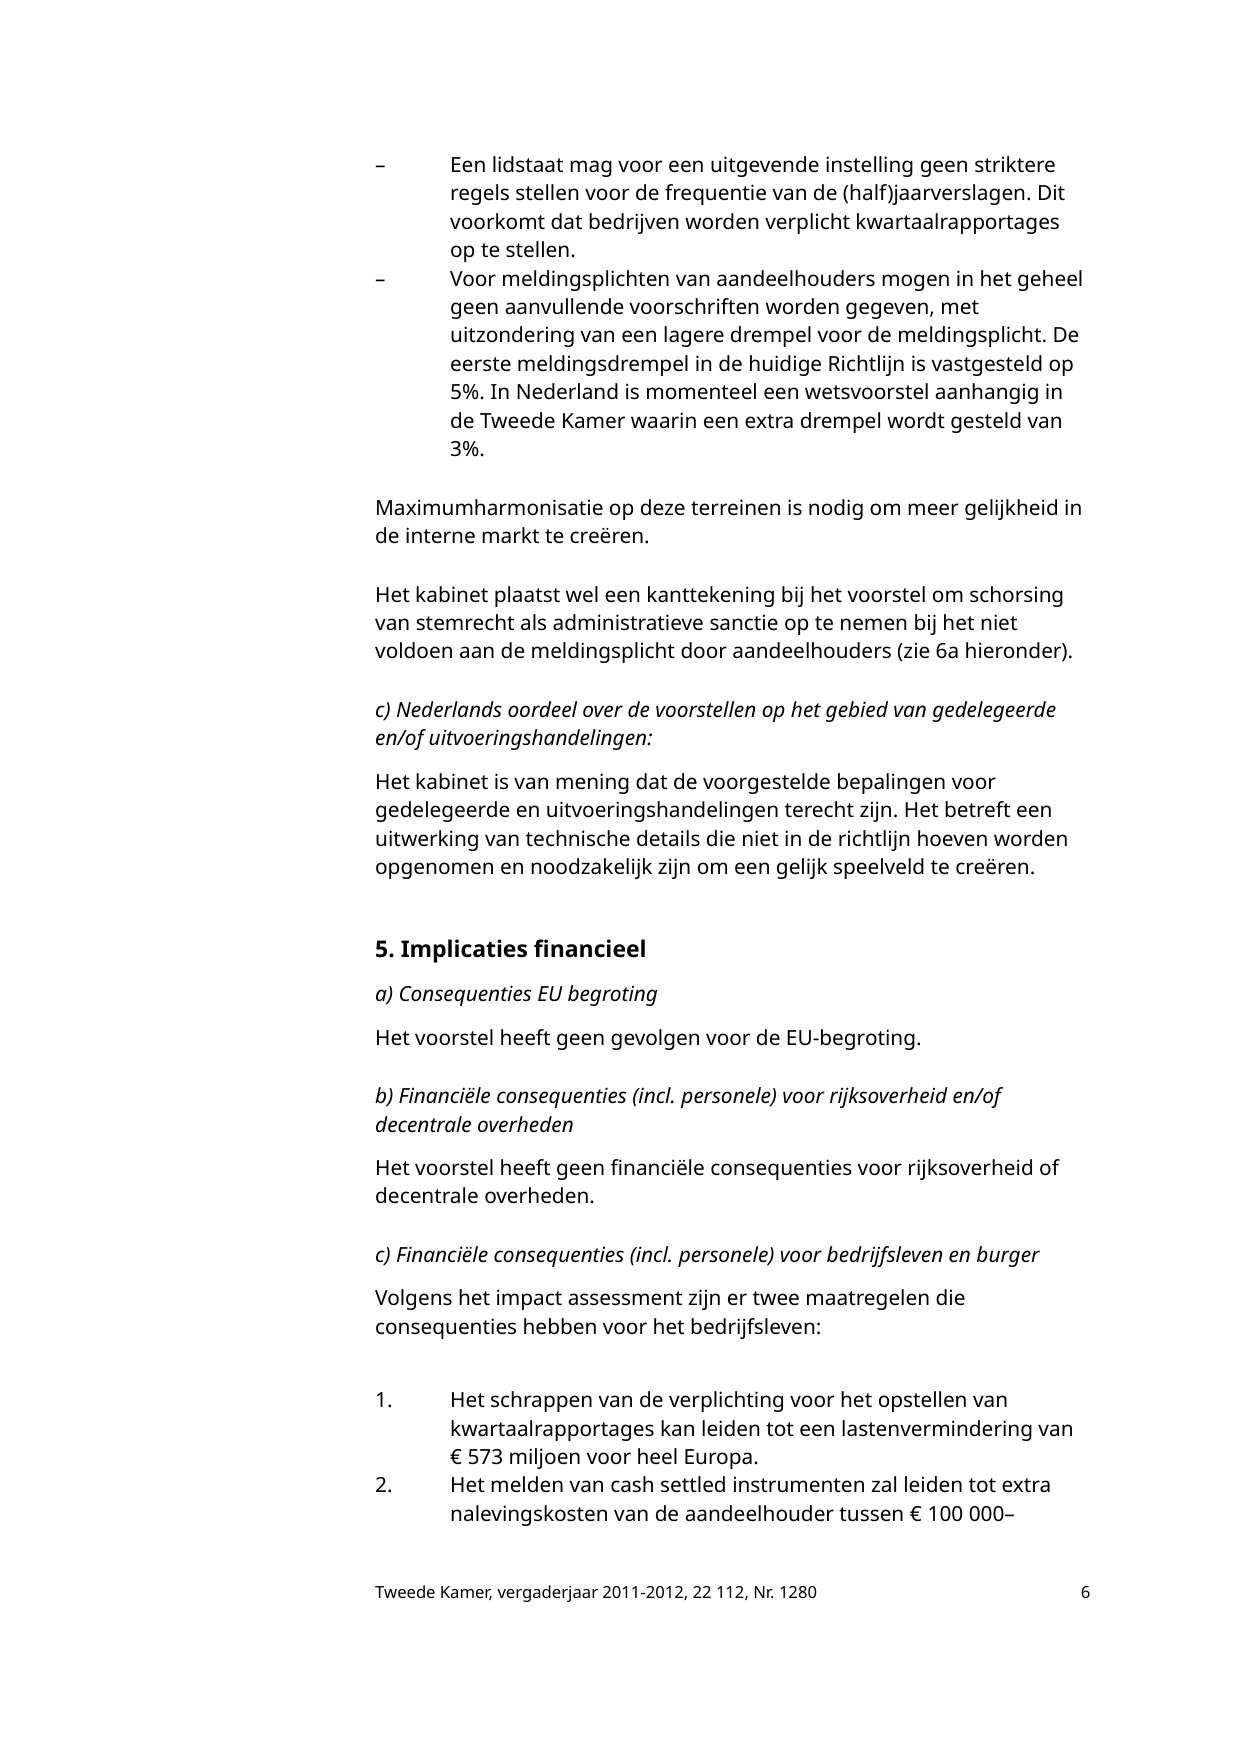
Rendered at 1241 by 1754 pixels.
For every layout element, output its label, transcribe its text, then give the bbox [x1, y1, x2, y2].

text Het kabinet is van mening dat de voorgestelde bepalingen voor gedelegeerde en uitvoeringshandelingen terecht zijn. Het betreft een uitwerking van technische details die niet in de richtlijn hoeven worden opgenomen en noodzakelijk zijn om een gelijk speelveld te creëren. [375, 767, 1090, 881]
text c) Nederlands oordeel over de voorstellen op het gebied van gedelegeerde en/of uitvoeringshandelingen: [375, 695, 1090, 752]
text Volgens het impact assessment zijn er twee maatregelen die consequenties hebben voor het bedrijfsleven: [375, 1283, 1090, 1340]
list Voor meldingsplichten van aandeelhouders mogen in het geheel geen aanvullende voorschriften worden gegeven, met uitzondering van een lagere drempel voor de meldingsplicht. De eerste meldingsdrempel in de huidige Richtlijn is vastgesteld op 5%. In Nederland is momenteel een wetsvoorstel aanhangig in de Tweede Kamer waarin een extra drempel wordt gesteld van 3%. [375, 264, 1090, 463]
list Het melden van cash settled instrumenten zal leiden tot extra nalevingskosten van de aandeelhouder tussen € 100 000– [375, 1471, 1090, 1527]
list Het schrappen van de verplichting voor het opstellen van kwartaalrapportages kan leiden tot een lastenvermindering van € 573 miljoen voor heel Europa. [375, 1385, 1090, 1471]
text Het voorstel heeft geen gevolgen voor de EU-begroting. [375, 1023, 1090, 1051]
text Het voorstel heeft geen financiële consequenties voor rijksoverheid of decentrale overheden. [375, 1153, 1090, 1210]
text a) Consequenties EU begroting [375, 979, 1090, 1008]
subtitle 5. Implicaties financieel [375, 933, 1090, 964]
text Maximumharmonisatie op deze terreinen is nodig om meer gelijkheid in de interne markt te creëren. [375, 493, 1090, 550]
text b) Financiële consequenties (incl. personele) voor rijksoverheid en/of decentrale overheden [375, 1081, 1090, 1138]
text Het kabinet plaatst wel een kanttekening bij het voorstel om schorsing van stemrecht als administratieve sanctie op te nemen bij het niet voldoen aan de meldingsplicht door aandeelhouders (zie 6a hieronder). [375, 580, 1090, 665]
list Een lidstaat mag voor een uitgevende instelling geen striktere regels stellen voor de frequentie van de (half)jaarverslagen. Dit voorkomt dat bedrijven worden verplicht kwartaalrapportages op te stellen. [375, 150, 1090, 264]
text c) Financiële consequenties (incl. personele) voor bedrijfsleven en burger [375, 1240, 1090, 1268]
